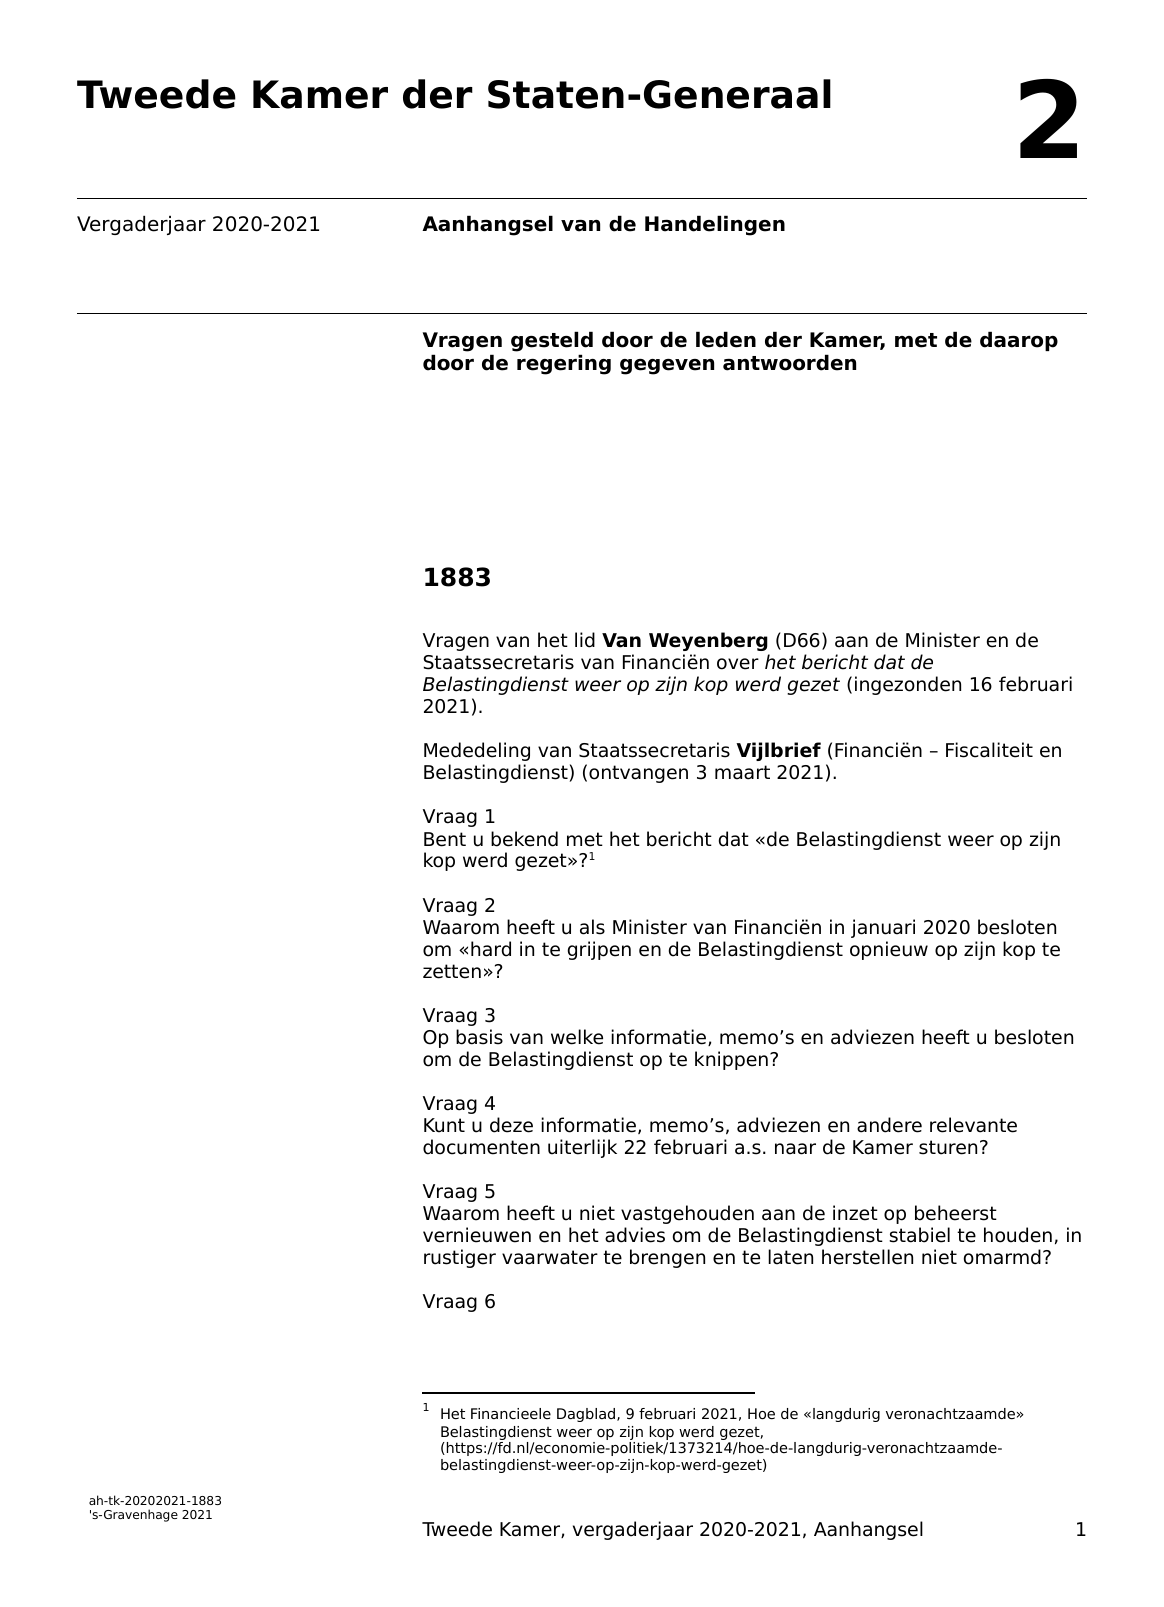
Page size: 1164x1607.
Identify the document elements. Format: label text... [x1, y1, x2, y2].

table_cell Aanhangsel van de Handelingen [422, 199, 1087, 313]
text Mededeling van Staatssecretaris Vijlbrief (Financiën – Fiscaliteit en Belastingdienst) (ontvangen 3 maart 2021). [422, 740, 1087, 784]
text Vraag 2 [422, 894, 1087, 917]
table_cell [77, 314, 422, 375]
text Bent u bekend met het bericht dat «de Belastingdienst weer op zijn kop werd gezet»? [422, 828, 1087, 872]
text 1883 [422, 563, 1087, 592]
text Waarom heeft u niet vastgehouden aan de inzet op beheerst vernieuwen en het advies om de Belastingdienst stabiel te houden, in rustiger vaarwater te brengen en te laten herstellen niet omarmd? [422, 1203, 1087, 1269]
text Kunt u deze informatie, memo’s, adviezen en andere relevante documenten uiterlijk 22 februari a.s. naar de Kamer sturen? [422, 1115, 1087, 1159]
table_header 2 [886, 59, 1087, 198]
text Het Financieele Dagblad, 9 februari 2021, Hoe de «langdurig veronachtzaamde» Belastingdienst weer op zijn kop werd gezet, (https://fd.nl/economie-politiek/1373214/hoe-de-langdurig-veronachtzaamde-belastingdienst-weer-op-zijn-kop-werd-gezet) [422, 1402, 1087, 1474]
text Vraag 6 [422, 1291, 1087, 1313]
text Vraag 1 [422, 806, 1087, 828]
text 's-Gravenhage 2021 [88, 1508, 323, 1522]
text Op basis van welke informatie, memo’s en adviezen heeft u besloten om de Belastingdienst op te knippen? [422, 1027, 1087, 1071]
text Vraag 4 [422, 1093, 1087, 1115]
text ah-tk-20202021-1883 [88, 1494, 323, 1508]
table_cell Vergaderjaar 2020-2021 [77, 199, 422, 313]
table_header Tweede Kamer der Staten-Generaal [77, 59, 886, 198]
text Vraag 3 [422, 1005, 1087, 1027]
text Waarom heeft u als Minister van Financiën in januari 2020 besloten om «hard in te grijpen en de Belastingdienst opnieuw op zijn kop te zetten»? [422, 917, 1087, 982]
text Vraag 5 [422, 1181, 1087, 1203]
text Vragen van het lid Van Weyenberg (D66) aan de Minister en de Staatssecretaris van Financiën over het bericht dat de Belastingdienst weer op zijn kop werd gezet (ingezonden 16 februari 2021). [422, 630, 1087, 718]
table_cell Vragen gesteld door de leden der Kamer, met de daarop door de regering gegeven antwoorden [422, 314, 1087, 375]
